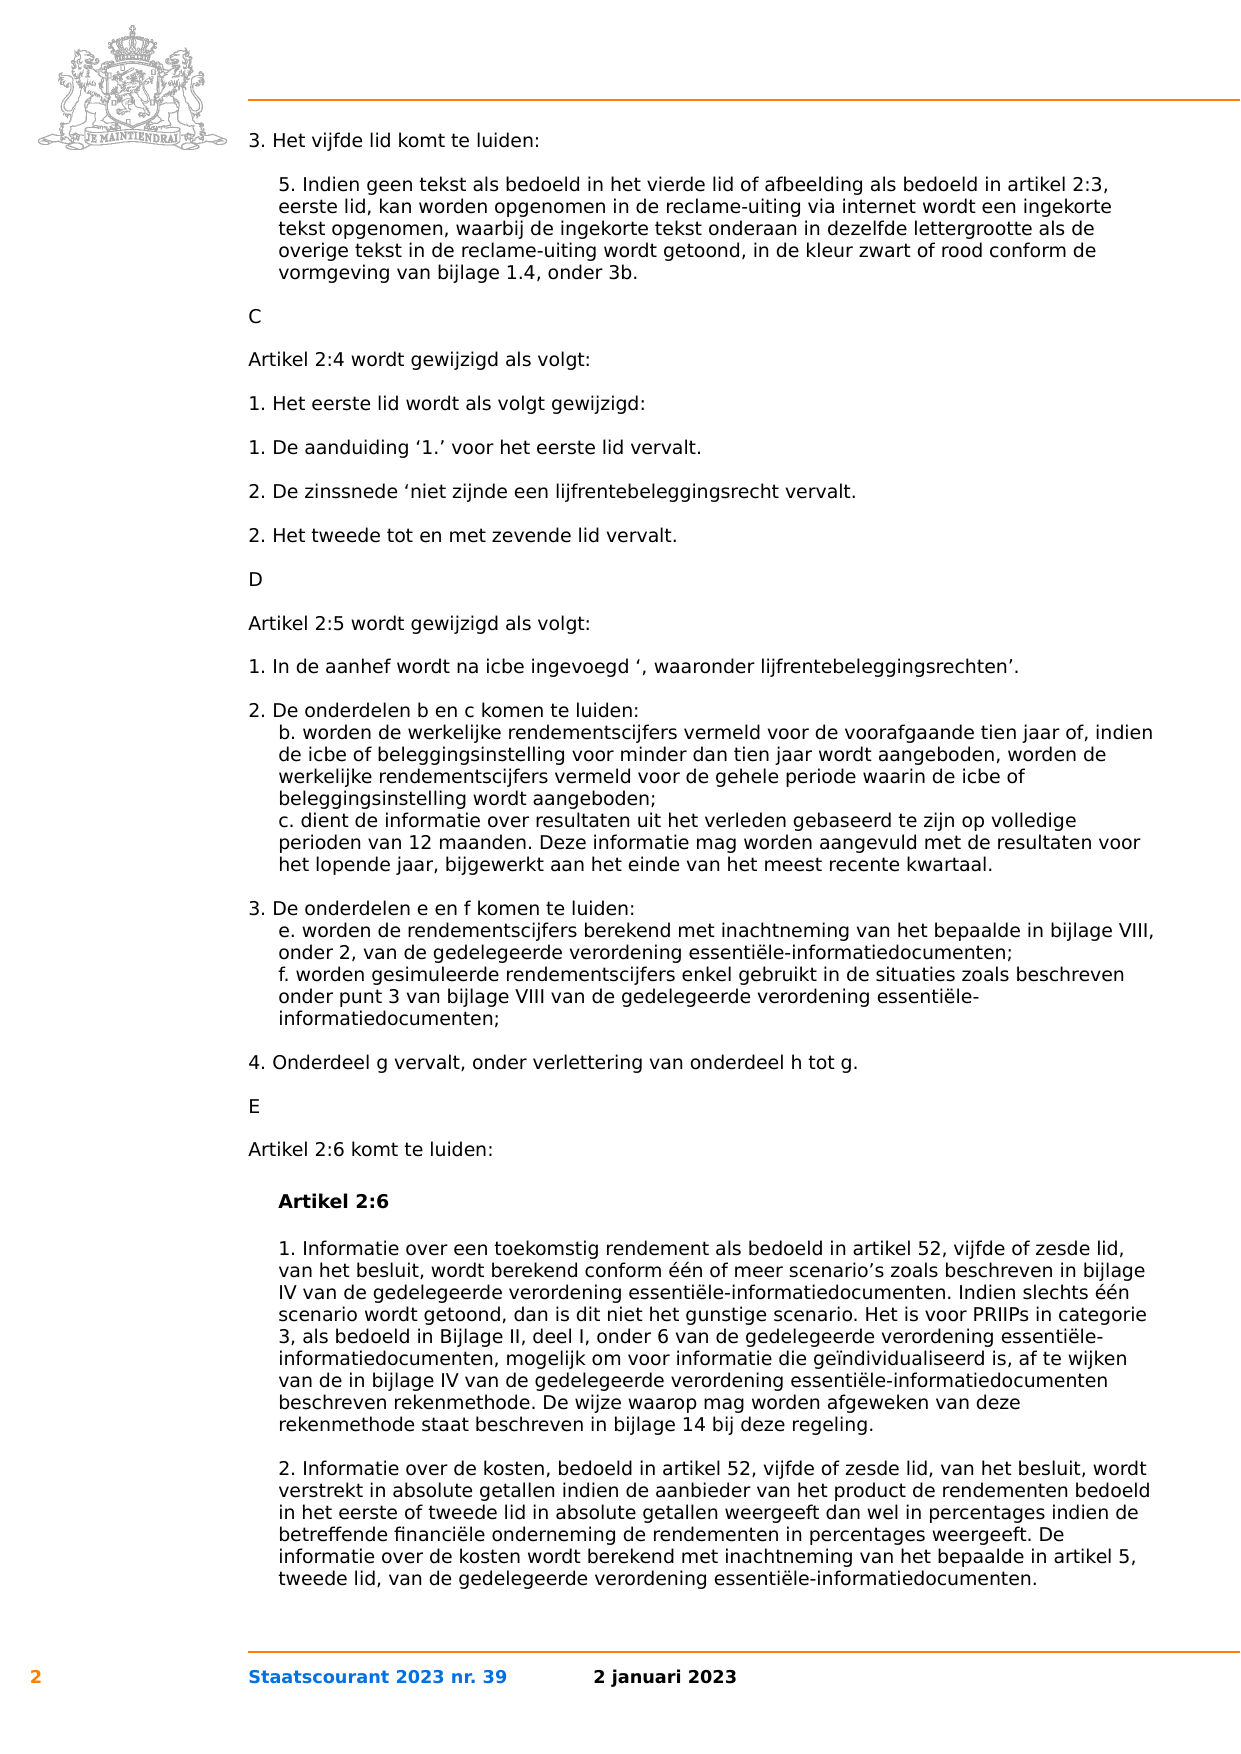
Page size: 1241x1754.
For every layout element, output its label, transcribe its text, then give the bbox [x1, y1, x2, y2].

text 2. Informatie over de kosten, bedoeld in artikel 52, vijfde of zesde lid, van het besluit, wordt verstrekt in absolute getallen indien de aanbieder van het product de rendementen bedoeld in het eerste of tweede lid in absolute getallen weergeeft dan wel in percentages indien de betreffende financiële onderneming de rendementen in percentages weergeeft. De informatie over de kosten wordt berekend met inachtneming van het bepaalde in artikel 5, tweede lid, van de gedelegeerde verordening essentiële-informatiedocumenten. [278, 1458, 1163, 1590]
text e. worden de rendementscijfers berekend met inachtneming van het bepaalde in bijlage VIII, onder 2, van de gedelegeerde verordening essentiële-informatiedocumenten; [278, 920, 1163, 964]
text 4. Onderdeel g vervalt, onder verlettering van onderdeel h tot g. [248, 1052, 1163, 1074]
subtitle Artikel 2:6 [278, 1191, 1163, 1213]
text D [248, 569, 1163, 591]
text Artikel 2:4 wordt gewijzigd als volgt: [248, 349, 1163, 371]
text Artikel 2:6 komt te luiden: [248, 1139, 1163, 1161]
text b. worden de werkelijke rendementscijfers vermeld voor de voorafgaande tien jaar of, indien de icbe of beleggingsinstelling voor minder dan tien jaar wordt aangeboden, worden de werkelijke rendementscijfers vermeld voor de gehele periode waarin de icbe of beleggingsinstelling wordt aangeboden; [278, 722, 1163, 810]
text 2. De zinssnede ‘niet zijnde een lijfrentebeleggingsrecht vervalt. [248, 481, 1163, 503]
text c. dient de informatie over resultaten uit het verleden gebaseerd te zijn op volledige perioden van 12 maanden. Deze informatie mag worden aangevuld met de resultaten voor het lopende jaar, bijgewerkt aan het einde van het meest recente kwartaal. [278, 810, 1163, 876]
text Artikel 2:5 wordt gewijzigd als volgt: [248, 612, 1163, 634]
text 1. Het eerste lid wordt als volgt gewijzigd: [248, 393, 1163, 415]
text f. worden gesimuleerde rendementscijfers enkel gebruikt in de situaties zoals beschreven onder punt 3 van bijlage VIII van de gedelegeerde verordening essentiële-informatiedocumenten; [278, 964, 1163, 1030]
picture [38, 25, 227, 150]
text 2. De onderdelen b en c komen te luiden: [248, 700, 1163, 722]
text 5. Indien geen tekst als bedoeld in het vierde lid of afbeelding als bedoeld in artikel 2:3, eerste lid, kan worden opgenomen in de reclame-uiting via internet wordt een ingekorte tekst opgenomen, waarbij de ingekorte tekst onderaan in dezelfde lettergrootte als de overige tekst in de reclame-uiting wordt getoond, in de kleur zwart of rood conform de vormgeving van bijlage 1.4, onder 3b. [278, 174, 1163, 284]
text 1. In de aanhef wordt na icbe ingevoegd ‘, waaronder lijfrentebeleggingsrechten’. [248, 656, 1163, 678]
text C [248, 306, 1163, 327]
text 2. Het tweede tot en met zevende lid vervalt. [248, 525, 1163, 547]
text 1. Informatie over een toekomstig rendement als bedoeld in artikel 52, vijfde of zesde lid, van het besluit, wordt berekend conform één of meer scenario’s zoals beschreven in bijlage IV van de gedelegeerde verordening essentiële-informatiedocumenten. Indien slechts één scenario wordt getoond, dan is dit niet het gunstige scenario. Het is voor PRIIPs in categorie 3, als bedoeld in Bijlage II, deel I, onder 6 van de gedelegeerde verordening essentiële-informatiedocumenten, mogelijk om voor informatie die geïndividualiseerd is, af te wijken van de in bijlage IV van de gedelegeerde verordening essentiële-informatiedocumenten beschreven rekenmethode. De wijze waarop mag worden afgeweken van deze rekenmethode staat beschreven in bijlage 14 bij deze regeling. [278, 1238, 1163, 1436]
text 1. De aanduiding ‘1.’ voor het eerste lid vervalt. [248, 437, 1163, 459]
text E [248, 1096, 1163, 1117]
text 3. De onderdelen e en f komen te luiden: [248, 898, 1163, 920]
text 3. Het vijfde lid komt te luiden: [248, 130, 1163, 152]
